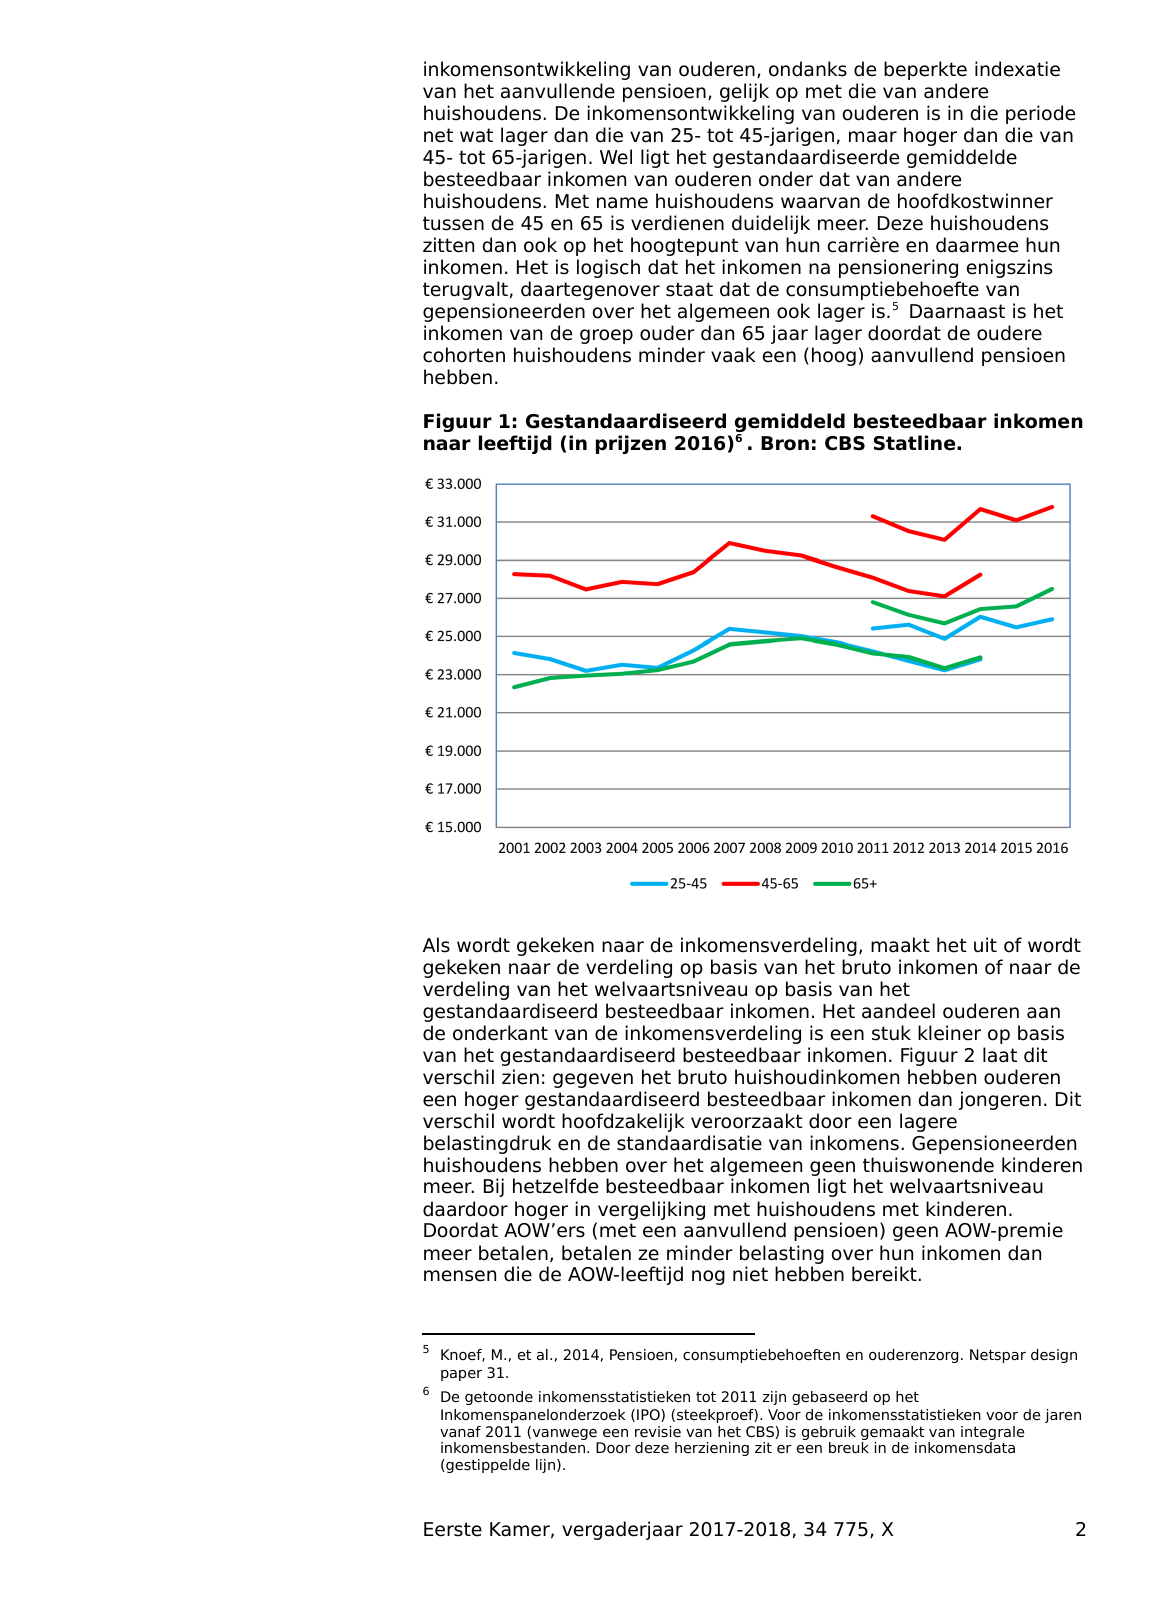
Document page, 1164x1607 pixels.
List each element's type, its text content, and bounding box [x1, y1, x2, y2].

subtitle Figuur 1: Gestandaardiseerd gemiddeld besteedbaar inkomen naar leeftijd (in prijzen 2016). Bron: CBS Statline. [422, 411, 1087, 455]
text inkomensontwikkeling van ouderen, ondanks de beperkte indexatie van het aanvullende pensioen, gelijk op met die van andere huishoudens. De inkomensontwikkeling van ouderen is in die periode net wat lager dan die van 25- tot 45-jarigen, maar hoger dan die van 45- tot 65-jarigen. Wel ligt het gestandaardiseerde gemiddelde besteedbaar inkomen van ouderen onder dat van andere huishoudens. Met name huishoudens waarvan de hoofdkostwinner tussen de 45 en 65 is verdienen duidelijk meer. Deze huishoudens zitten dan ook op het hoogtepunt van hun carrière en daarmee hun inkomen. Het is logisch dat het inkomen na pensionering enigszins terugvalt, daartegenover staat dat de consumptiebehoefte van gepensioneerden over het algemeen ook lager is. Daarnaast is het inkomen van de groep ouder dan 65 jaar lager doordat de oudere cohorten huishoudens minder vaak een (hoog) aanvullend pensioen hebben. [422, 59, 1087, 389]
text De getoonde inkomensstatistieken tot 2011 zijn gebaseerd op het Inkomenspanelonderzoek (IPO) (steekproef). Voor de inkomensstatistieken voor de jaren vanaf 2011 (vanwege een revisie van het CBS) is gebruik gemaakt van integrale inkomensbestanden. Door deze herziening zit er een breuk in de inkomensdata (gestippelde lijn). [422, 1385, 1087, 1474]
text Als wordt gekeken naar de inkomensverdeling, maakt het uit of wordt gekeken naar de verdeling op basis van het bruto inkomen of naar de verdeling van het welvaartsniveau op basis van het gestandaardiseerd besteedbaar inkomen. Het aandeel ouderen aan de onderkant van de inkomensverdeling is een stuk kleiner op basis van het gestandaardiseerd besteedbaar inkomen. Figuur 2 laat dit verschil zien: gegeven het bruto huishoudinkomen hebben ouderen een hoger gestandaardiseerd besteedbaar inkomen dan jongeren. Dit verschil wordt hoofdzakelijk veroorzaakt door een lagere belastingdruk en de standaardisatie van inkomens. Gepensioneerden huishoudens hebben over het algemeen geen thuiswonende kinderen meer. Bij hetzelfde besteedbaar inkomen ligt het welvaartsniveau daardoor hoger in vergelijking met huishoudens met kinderen. Doordat AOW’ers (met een aanvullend pensioen) geen AOW-premie meer betalen, betalen ze minder belasting over hun inkomen dan mensen die de AOW-leeftijd nog niet hebben bereikt. [422, 935, 1087, 1286]
text Knoef, M., et al., 2014, Pensioen, consumptiebehoeften en ouderenzorg. Netspar design paper 31. [422, 1343, 1087, 1382]
picture [422, 477, 1072, 891]
